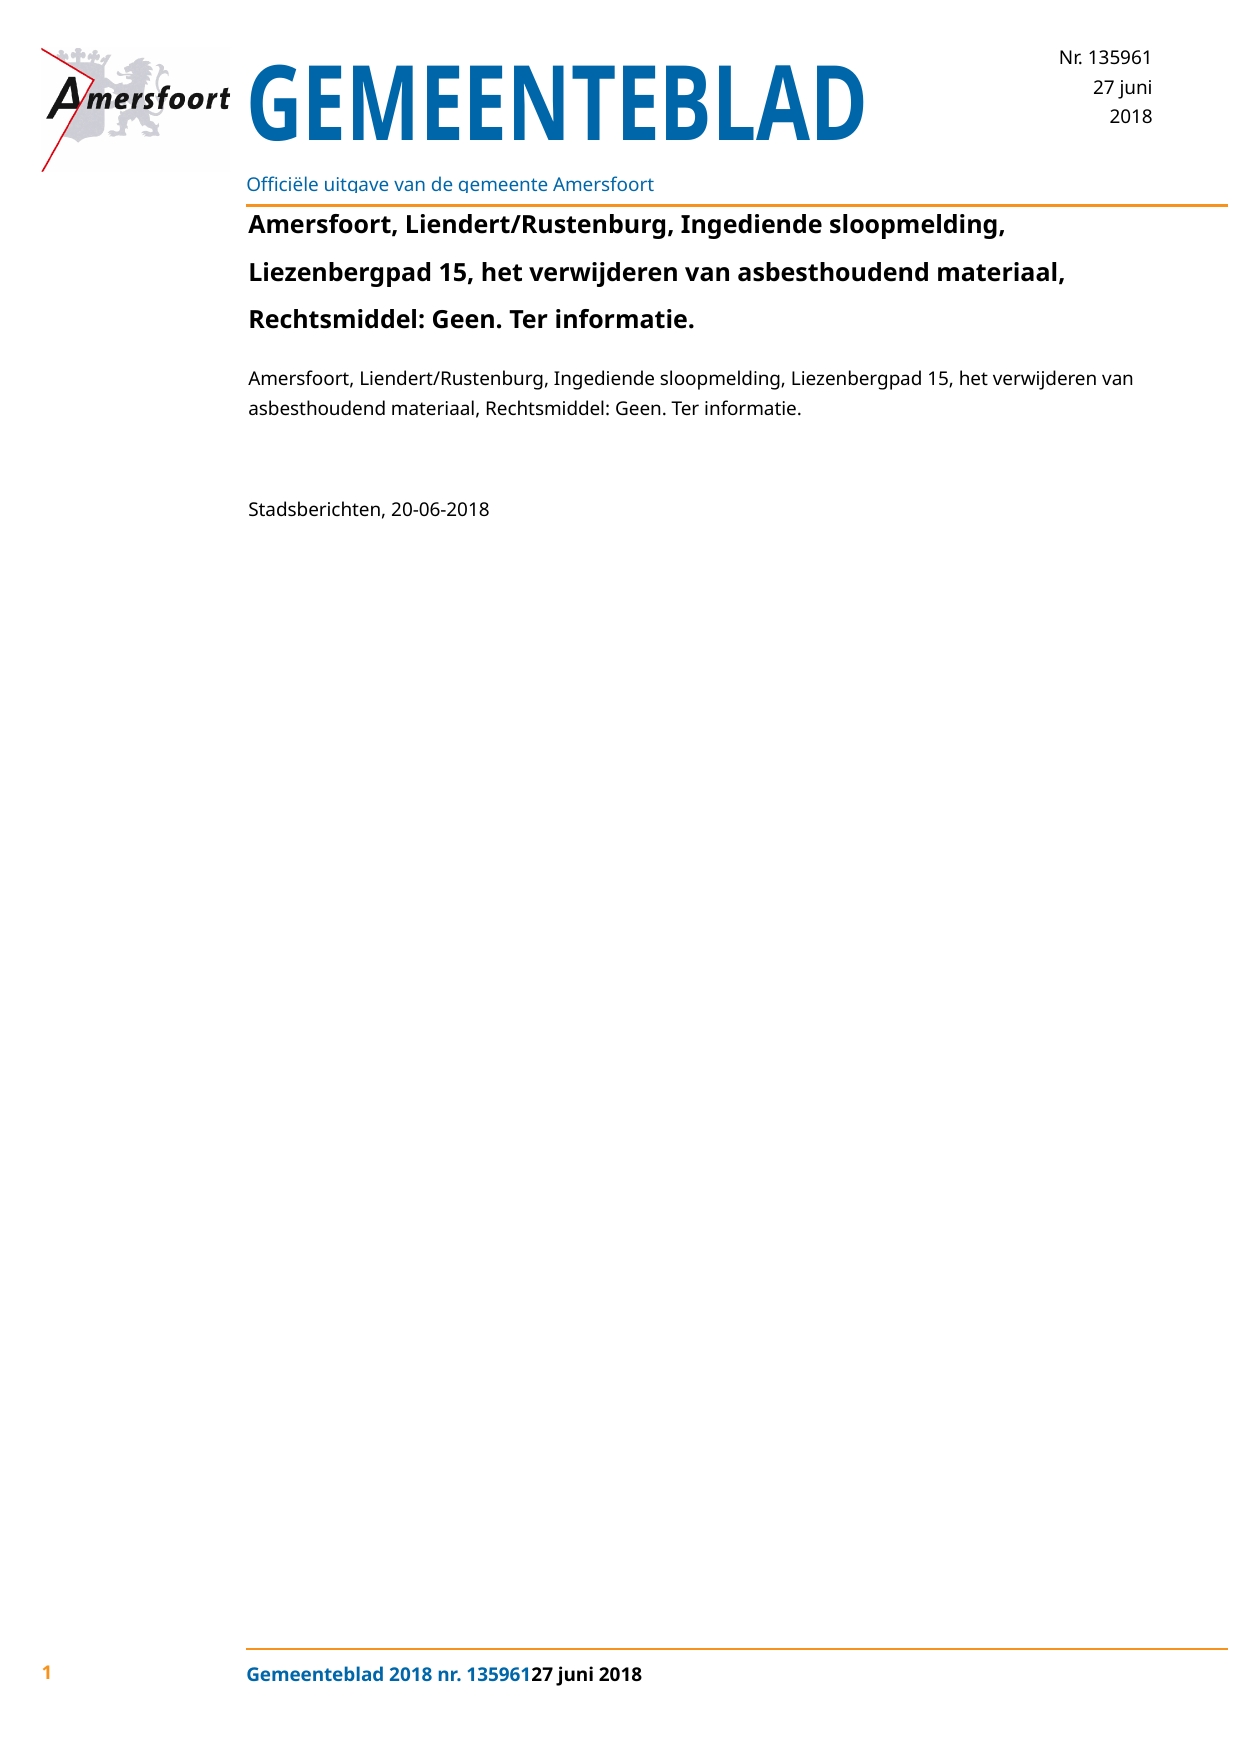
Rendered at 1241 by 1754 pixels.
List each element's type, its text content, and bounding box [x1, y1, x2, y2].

text Stadsberichten, 20-06-2018 [248, 496, 1152, 522]
picture [41, 47, 231, 172]
text Amersfoort, Liendert/Rustenburg, Ingediende sloopmelding, Liezenbergpad 15, het verwijderen van asbesthoudend materiaal, Rechtsmiddel: Geen. Ter informatie. [248, 207, 1152, 336]
text Amersfoort, Liendert/Rustenburg, Ingediende sloopmelding, Liezenbergpad 15, het verwijderen van asbesthoudend materiaal, Rechtsmiddel: Geen. Ter informatie. [248, 366, 1152, 421]
